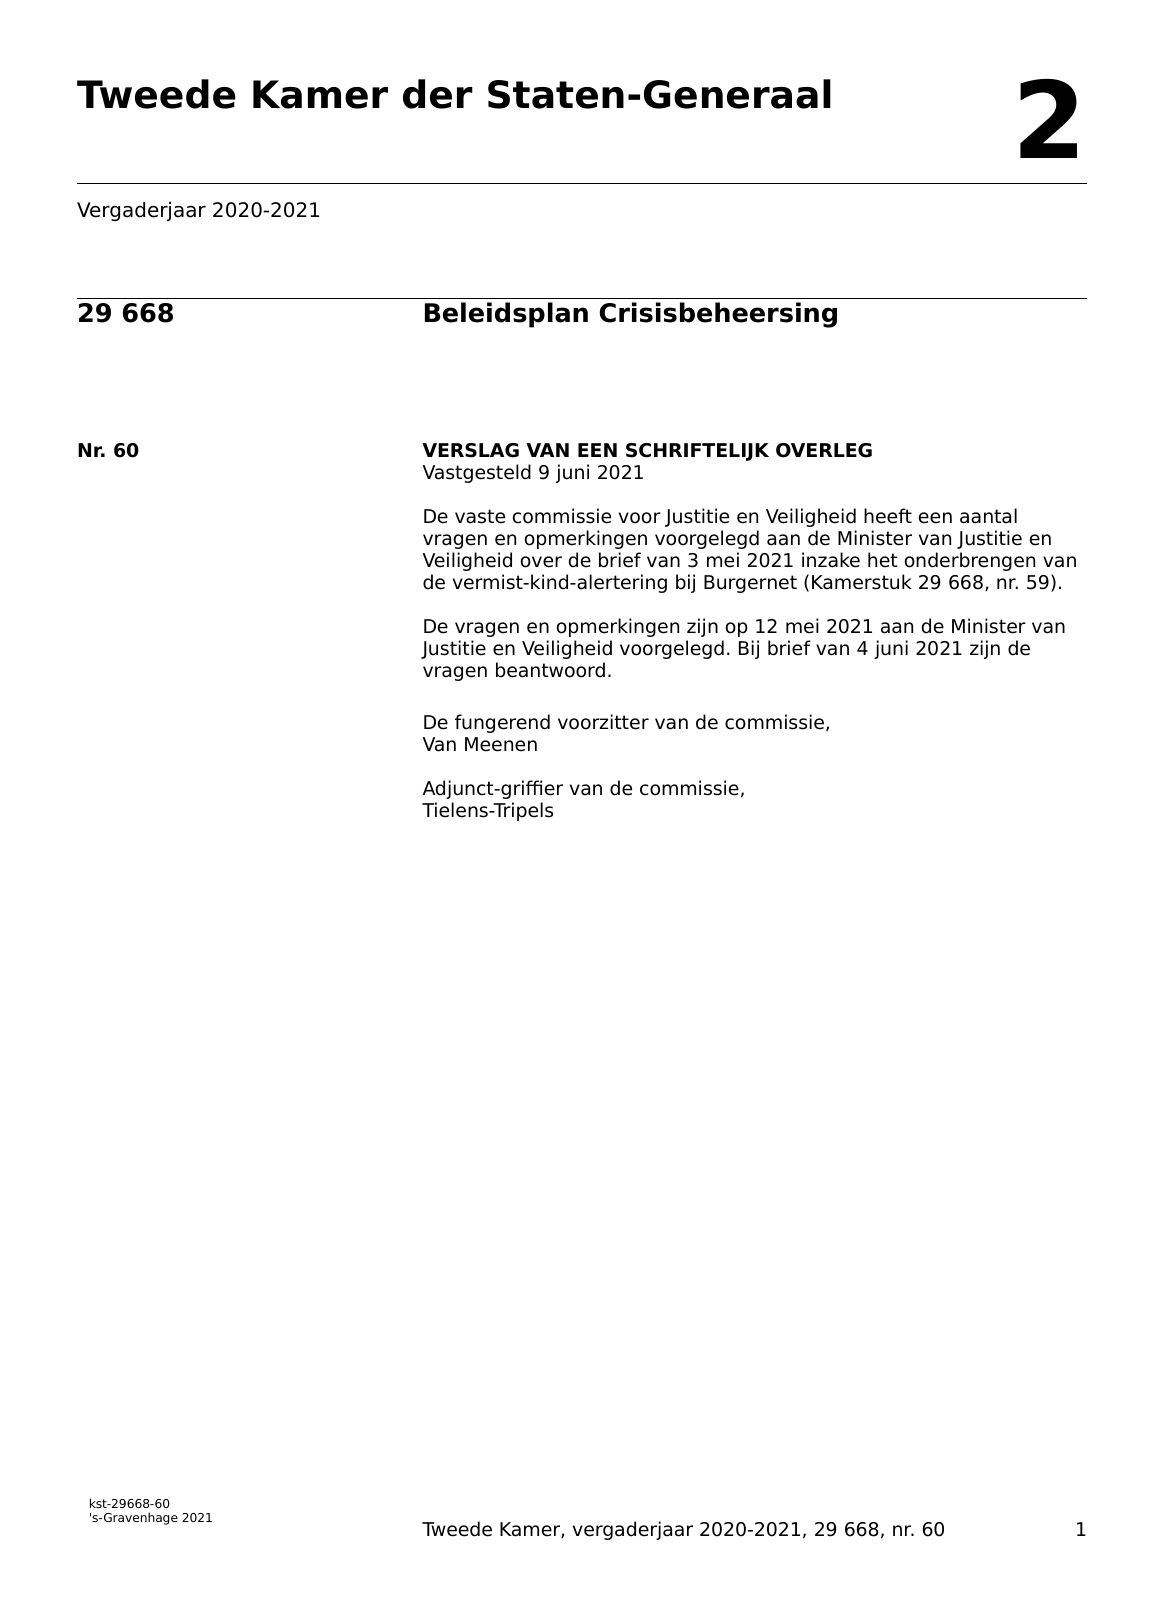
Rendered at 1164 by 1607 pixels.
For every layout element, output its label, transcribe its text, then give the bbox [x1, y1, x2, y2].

text 's-Gravenhage 2021 [88, 1511, 323, 1525]
text Adjunct-griffier van de commissie, Tielens-Tripels [422, 778, 1087, 822]
table_header Tweede Kamer der Staten-Generaal [77, 59, 886, 183]
table_header 2 [886, 59, 1087, 183]
text kst-29668-60 [88, 1497, 323, 1511]
text De vaste commissie voor Justitie en Veiligheid heeft een aantal vragen en opmerkingen voorgelegd aan de Minister van Justitie en Veiligheid over de brief van 3 mei 2021 inzake het onderbrengen van de vermist-kind-alertering bij Burgernet (Kamerstuk 29 668, nr. 59). [422, 506, 1087, 594]
table_cell Vergaderjaar 2020-2021 [77, 184, 1087, 298]
text De fungerend voorzitter van de commissie, Van Meenen [422, 712, 1087, 756]
text De vragen en opmerkingen zijn op 12 mei 2021 aan de Minister van Justitie en Veiligheid voorgelegd. Bij brief van 4 juni 2021 zijn de vragen beantwoord. [422, 616, 1087, 682]
text Vastgesteld 9 juni 2021 [422, 462, 1087, 484]
subtitle 29 668 Beleidsplan Crisisbeheersing [77, 299, 1087, 329]
subtitle Nr. 60 VERSLAG VAN EEN SCHRIFTELIJK OVERLEG [77, 440, 1087, 462]
